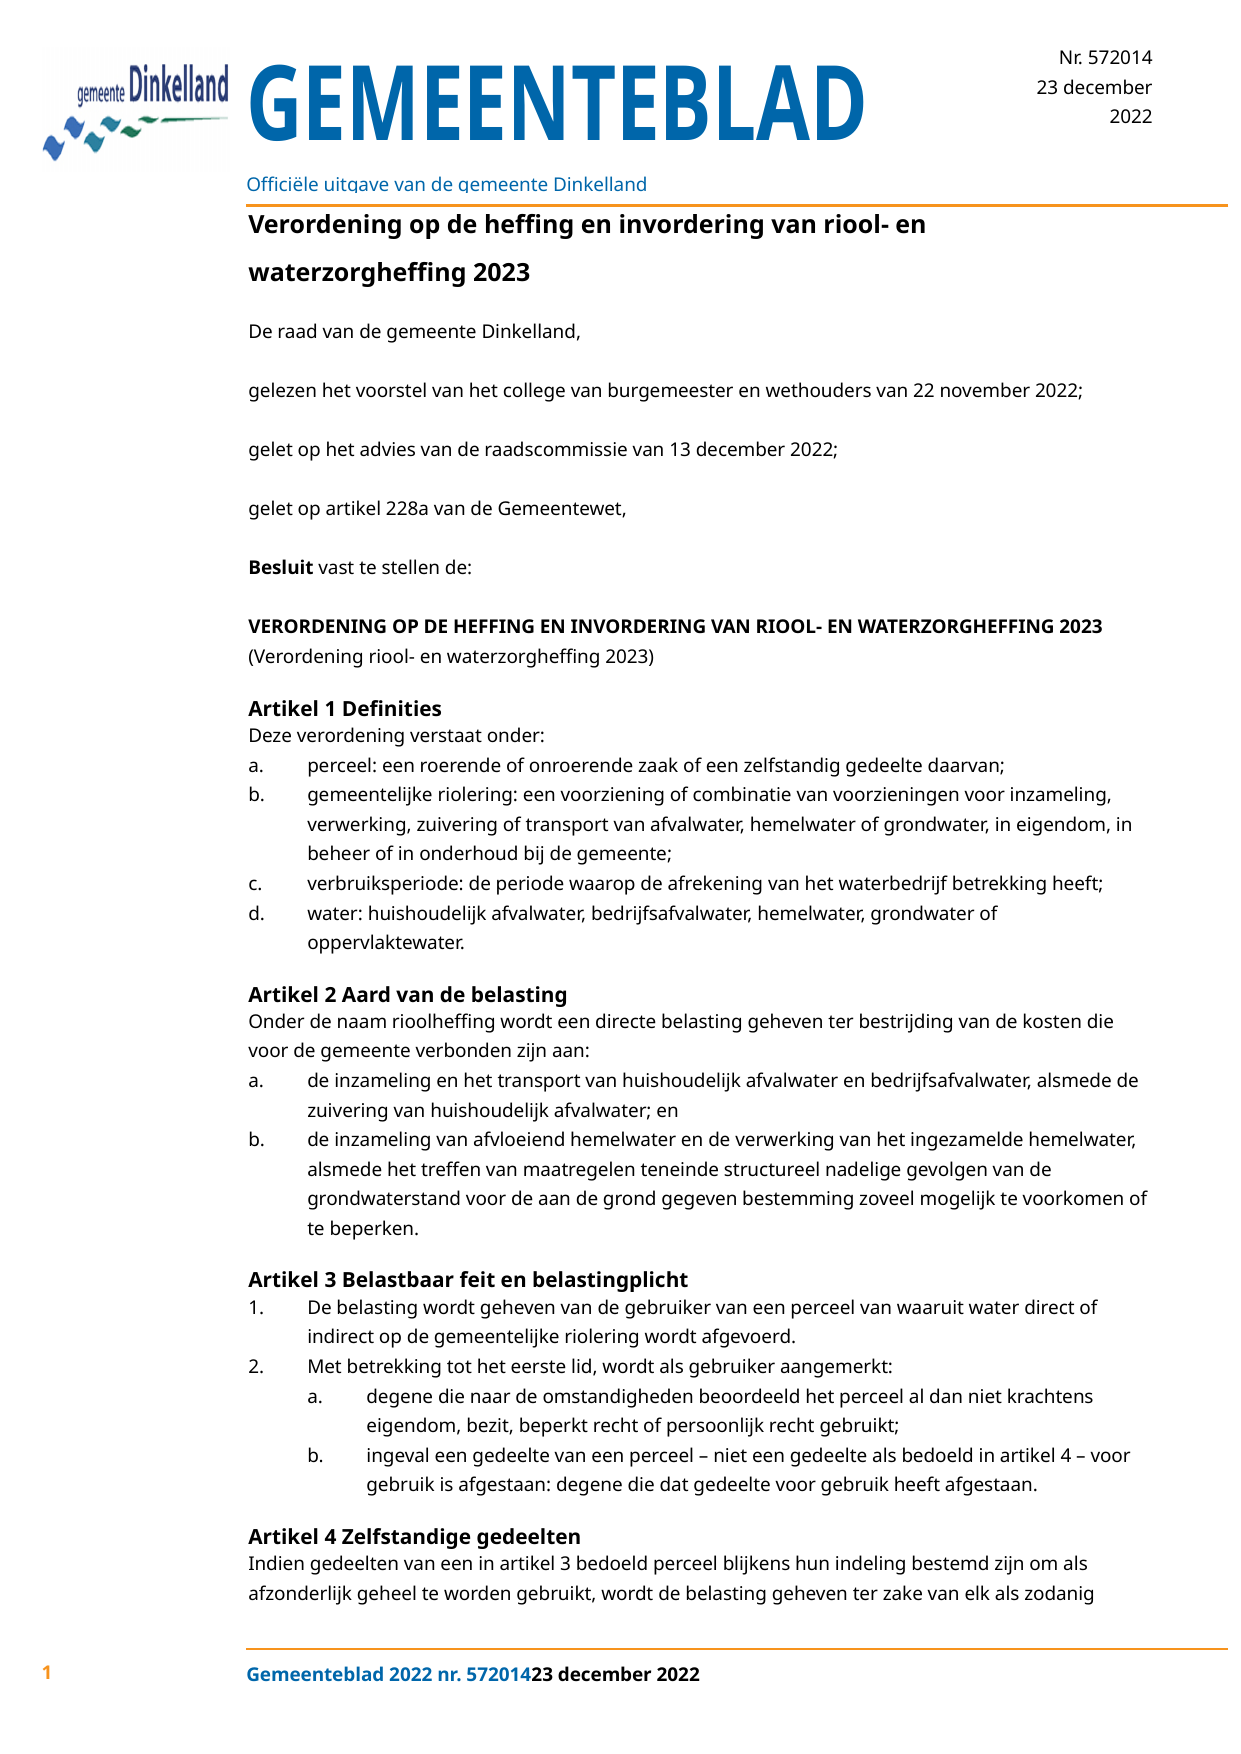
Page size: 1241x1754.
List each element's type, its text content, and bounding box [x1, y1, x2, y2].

text Deze verordening verstaat onder: [248, 722, 1152, 748]
list perceel: een roerende of onroerende zaak of een zelfstandig gedeelte daarvan; [248, 752, 1152, 777]
text Artikel 1 Definities [248, 694, 1152, 722]
list degene die naar de omstandigheden beoordeeld het perceel al dan niet krachtens eigendom, bezit, beperkt recht of persoonlijk recht gebruikt; [307, 1383, 1152, 1438]
text Artikel 3 Belastbaar feit en belastingplicht [248, 1266, 1152, 1294]
text VERORDENING OP DE HEFFING EN INVORDERING VAN RIOOL- EN WATERZORGHEFFING 2023 [248, 614, 1152, 639]
text gelezen het voorstel van het college van burgemeester en wethouders van 22 november 2022; [248, 377, 1152, 403]
list de inzameling en het transport van huishoudelijk afvalwater en bedrijfsafvalwater, alsmede de zuivering van huishoudelijk afvalwater; en [248, 1067, 1152, 1123]
list verbruiksperiode: de periode waarop de afrekening van het waterbedrijf betrekking heeft; [248, 870, 1152, 896]
list Met betrekking tot het eerste lid, wordt als gebruiker aangemerkt: [248, 1353, 1152, 1379]
text Onder de naam rioolheffing wordt een directe belasting geheven ter bestrijding van de kosten die voor de gemeente verbonden zijn aan: [248, 1008, 1152, 1063]
text gelet op het advies van de raadscommissie van 13 december 2022; [248, 436, 1152, 462]
text gelet op artikel 228a van de Gemeentewet, [248, 495, 1152, 521]
text Verordening op de heffing en invordering van riool- en waterzorgheffing 2023 [248, 207, 1152, 288]
list water: huishoudelijk afvalwater, bedrijfsafvalwater, hemelwater, grondwater of oppervlaktewater. [248, 900, 1152, 955]
text Besluit vast te stellen de: [248, 554, 1152, 580]
list de inzameling van afvloeiend hemelwater en de verwerking van het ingezamelde hemelwater, alsmede het treffen van maatregelen teneinde structureel nadelige gevolgen van de grondwaterstand voor de aan de grond gegeven bestemming zoveel mogelijk te voorkomen of te beperken. [248, 1126, 1152, 1241]
text Artikel 4 Zelfstandige gedeelten [248, 1522, 1152, 1550]
text (Verordening riool- en waterzorgheffing 2023) [248, 643, 1152, 669]
list De belasting wordt geheven van de gebruiker van een perceel van waaruit water direct of indirect op de gemeentelijke riolering wordt afgevoerd. [248, 1294, 1152, 1349]
list gemeentelijke riolering: een voorziening of combinatie van voorzieningen voor inzameling, verwerking, zuivering of transport van afvalwater, hemelwater of grondwater, in eigendom, in beheer of in onderhoud bij de gemeente; [248, 781, 1152, 866]
text Artikel 2 Aard van de belasting [248, 980, 1152, 1008]
text Indien gedeelten van een in artikel 3 bedoeld perceel blijkens hun indeling bestemd zijn om als afzonderlijk geheel te worden gebruikt, wordt de belasting geheven ter zake van elk als zodanig [248, 1550, 1152, 1606]
text De raad van de gemeente Dinkelland, [248, 318, 1152, 344]
list ingeval een gedeelte van een perceel – niet een gedeelte als bedoeld in artikel 4 – voor gebruik is afgestaan: degene die dat gedeelte voor gebruik heeft afgestaan. [307, 1442, 1152, 1497]
picture [41, 47, 231, 172]
